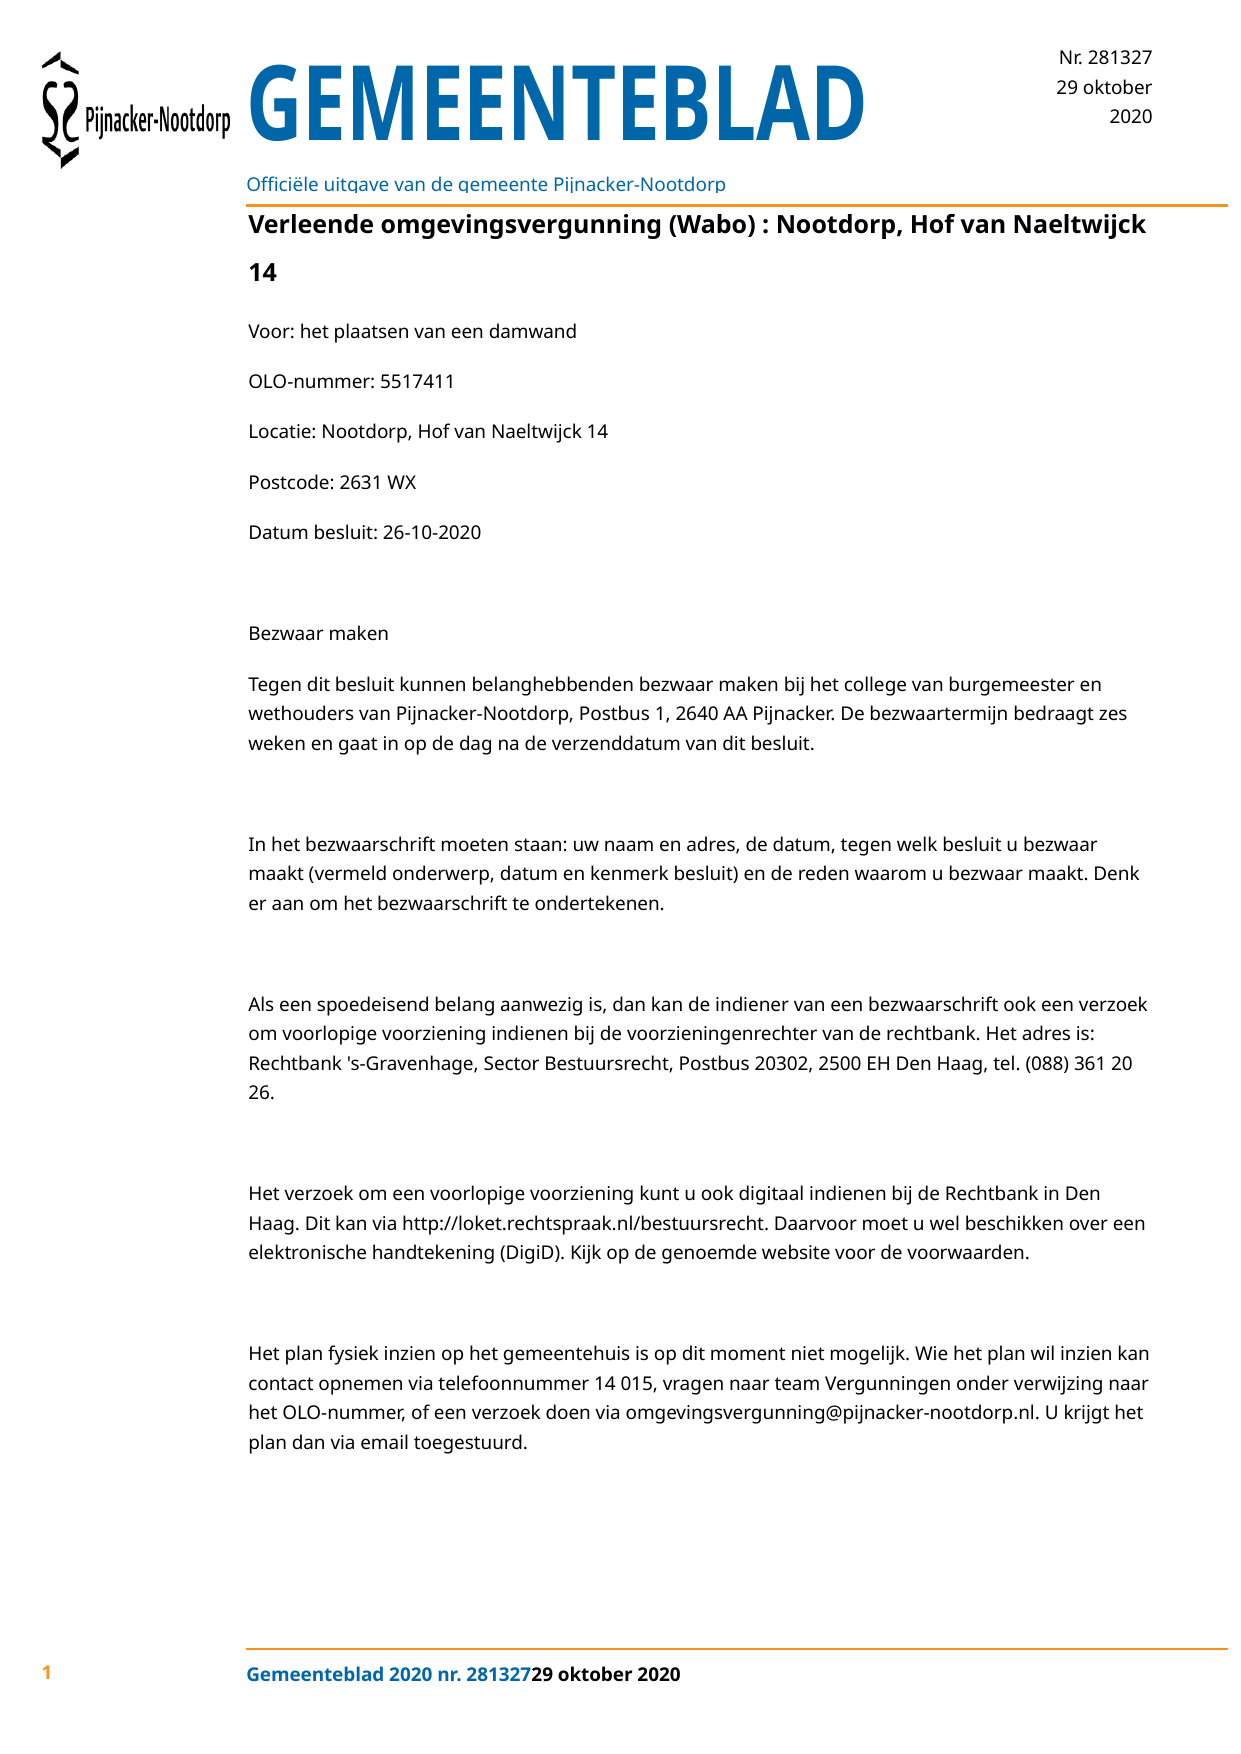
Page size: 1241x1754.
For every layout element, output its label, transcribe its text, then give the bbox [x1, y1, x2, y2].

text Voor: het plaatsen van een damwand [248, 318, 1152, 344]
text Locatie: Nootdorp, Hof van Naeltwijck 14 [248, 419, 1152, 444]
text Postcode: 2631 WX [248, 469, 1152, 495]
text Het plan fysiek inzien op het gemeentehuis is op dit moment niet mogelijk. Wie het plan wil inzien kan contact opnemen via telefoonnummer 14 015, vragen naar team Vergunningen onder verwijzing naar het OLO-nummer, of een verzoek doen via omgevingsvergunning@pijnacker-nootdorp.nl. U krijgt het plan dan via email toegestuurd. [248, 1340, 1152, 1455]
text OLO-nummer: 5517411 [248, 368, 1152, 394]
text Bezwaar maken [248, 620, 1152, 646]
text In het bezwaarschrift moeten staan: uw naam en adres, de datum, tegen welk besluit u bezwaar maakt (vermeld onderwerp, datum en kenmerk besluit) en de reden waarom u bezwaar maakt. Denk er aan om het bezwaarschrift te ondertekenen. [248, 831, 1152, 916]
text Het verzoek om een voorlopige voorziening kunt u ook digitaal indienen bij de Rechtbank in Den Haag. Dit kan via http://loket.rechtspraak.nl/bestuursrecht. Daarvoor moet u wel beschikken over een elektronische handtekening (DigiD). Kijk op de genoemde website voor de voorwaarden. [248, 1180, 1152, 1265]
text Verleende omgevingsvergunning (Wabo) : Nootdorp, Hof van Naeltwijck 14 [248, 207, 1152, 288]
picture [41, 47, 231, 172]
text Als een spoedeisend belang aanwezig is, dan kan de indiener van een bezwaarschrift ook een verzoek om voorlopige voorziening indienen bij de voorzieningenrechter van de rechtbank. Het adres is: Rechtbank 's-Gravenhage, Sector Bestuursrecht, Postbus 20302, 2500 EH Den Haag, tel. (088) 361 20 26. [248, 991, 1152, 1105]
text Tegen dit besluit kunnen belanghebbenden bezwaar maken bij het college van burgemeester en wethouders van Pijnacker-Nootdorp, Postbus 1, 2640 AA Pijnacker. De bezwaartermijn bedraagt zes weken en gaat in op de dag na de verzenddatum van dit besluit. [248, 671, 1152, 756]
text Datum besluit: 26-10-2020 [248, 519, 1152, 545]
